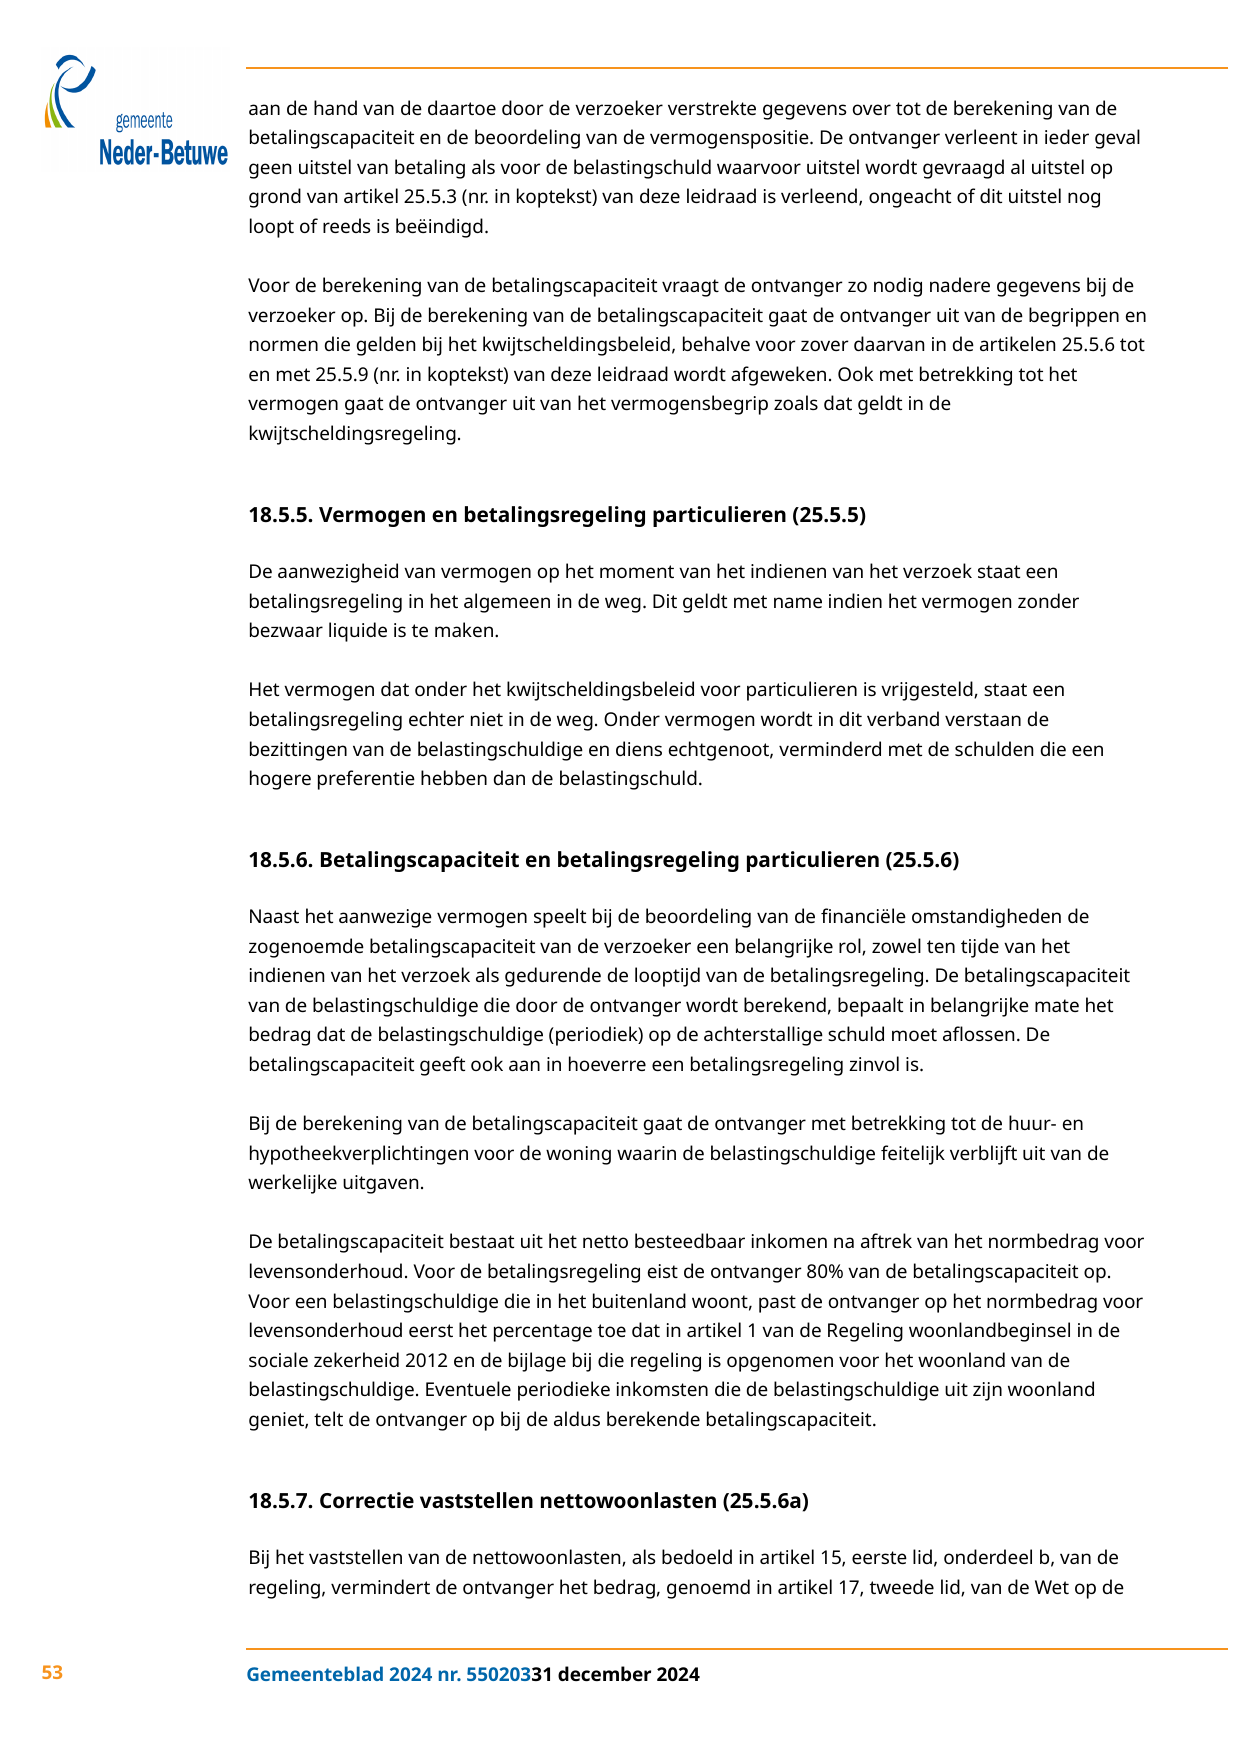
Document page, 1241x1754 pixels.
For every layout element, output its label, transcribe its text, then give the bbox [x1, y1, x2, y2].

text Voor de berekening van de betalingscapaciteit vraagt de ontvanger zo nodig nadere gegevens bij de verzoeker op. Bij de berekening van de betalingscapaciteit gaat de ontvanger uit van de begrippen en normen die gelden bij het kwijtscheldingsbeleid, behalve voor zover daarvan in de artikelen 25.5.6 tot en met 25.5.9 (nr. in koptekst) van deze leidraad wordt afgeweken. Ook met betrekking tot het vermogen gaat de ontvanger uit van het vermogensbegrip zoals dat geldt in de kwijtscheldingsregeling. [248, 272, 1152, 446]
text De betalingscapaciteit bestaat uit het netto besteedbaar inkomen na aftrek van het normbedrag voor levensonderhoud. Voor de betalingsregeling eist de ontvanger 80% van de betalingscapaciteit op. Voor een belastingschuldige die in het buitenland woont, past de ontvanger op het normbedrag voor levensonderhoud eerst het percentage toe dat in artikel 1 van de Regeling woonlandbeginsel in de sociale zekerheid 2012 en de bijlage bij die regeling is opgenomen voor het woonland van de belastingschuldige. Eventuele periodieke inkomsten die de belastingschuldige uit zijn woonland geniet, telt de ontvanger op bij de aldus berekende betalingscapaciteit. [248, 1229, 1152, 1432]
text Bij het vaststellen van de nettowoonlasten, als bedoeld in artikel 15, eerste lid, onderdeel b, van de regeling, vermindert de ontvanger het bedrag, genoemd in artikel 17, tweede lid, van de Wet op de [248, 1544, 1152, 1599]
text Het vermogen dat onder het kwijtscheldingsbeleid voor particulieren is vrijgesteld, staat een betalingsregeling echter niet in de weg. Onder vermogen wordt in dit verband verstaan de bezittingen van de belastingschuldige en diens echtgenoot, verminderd met de schulden die een hogere preferentie hebben dan de belastingschuld. [248, 677, 1152, 791]
text 18.5.7. Correctie vaststellen nettowoonlasten (25.5.6a) [248, 1486, 1152, 1515]
picture [41, 47, 231, 172]
text De aanwezigheid van vermogen op het moment van het indienen van het verzoek staat een betalingsregeling in het algemeen in de weg. Dit geldt met name indien het vermogen zonder bezwaar liquide is te maken. [248, 558, 1152, 643]
text 18.5.5. Vermogen en betalingsregeling particulieren (25.5.5) [248, 500, 1152, 529]
text 18.5.6. Betalingscapaciteit en betalingsregeling particulieren (25.5.6) [248, 845, 1152, 874]
text aan de hand van de daartoe door de verzoeker verstrekte gegevens over tot de berekening van de betalingscapaciteit en de beoordeling van de vermogenspositie. De ontvanger verleent in ieder geval geen uitstel van betaling als voor de belastingschuld waarvoor uitstel wordt gevraagd al uitstel op grond van artikel 25.5.3 (nr. in koptekst) van deze leidraad is verleend, ongeacht of dit uitstel nog loopt of reeds is beëindigd. [248, 95, 1152, 239]
text Bij de berekening van de betalingscapaciteit gaat de ontvanger met betrekking tot de huur- en hypotheekverplichtingen voor de woning waarin de belastingschuldige feitelijk verblijft uit van de werkelijke uitgaven. [248, 1110, 1152, 1195]
text Naast het aanwezige vermogen speelt bij de beoordeling van de financiële omstandigheden de zogenoemde betalingscapaciteit van de verzoeker een belangrijke rol, zowel ten tijde van het indienen van het verzoek als gedurende de looptijd van de betalingsregeling. De betalingscapaciteit van de belastingschuldige die door de ontvanger wordt berekend, bepaalt in belangrijke mate het bedrag dat de belastingschuldige (periodiek) op de achterstallige schuld moet aflossen. De betalingscapaciteit geeft ook aan in hoeverre een betalingsregeling zinvol is. [248, 903, 1152, 1077]
